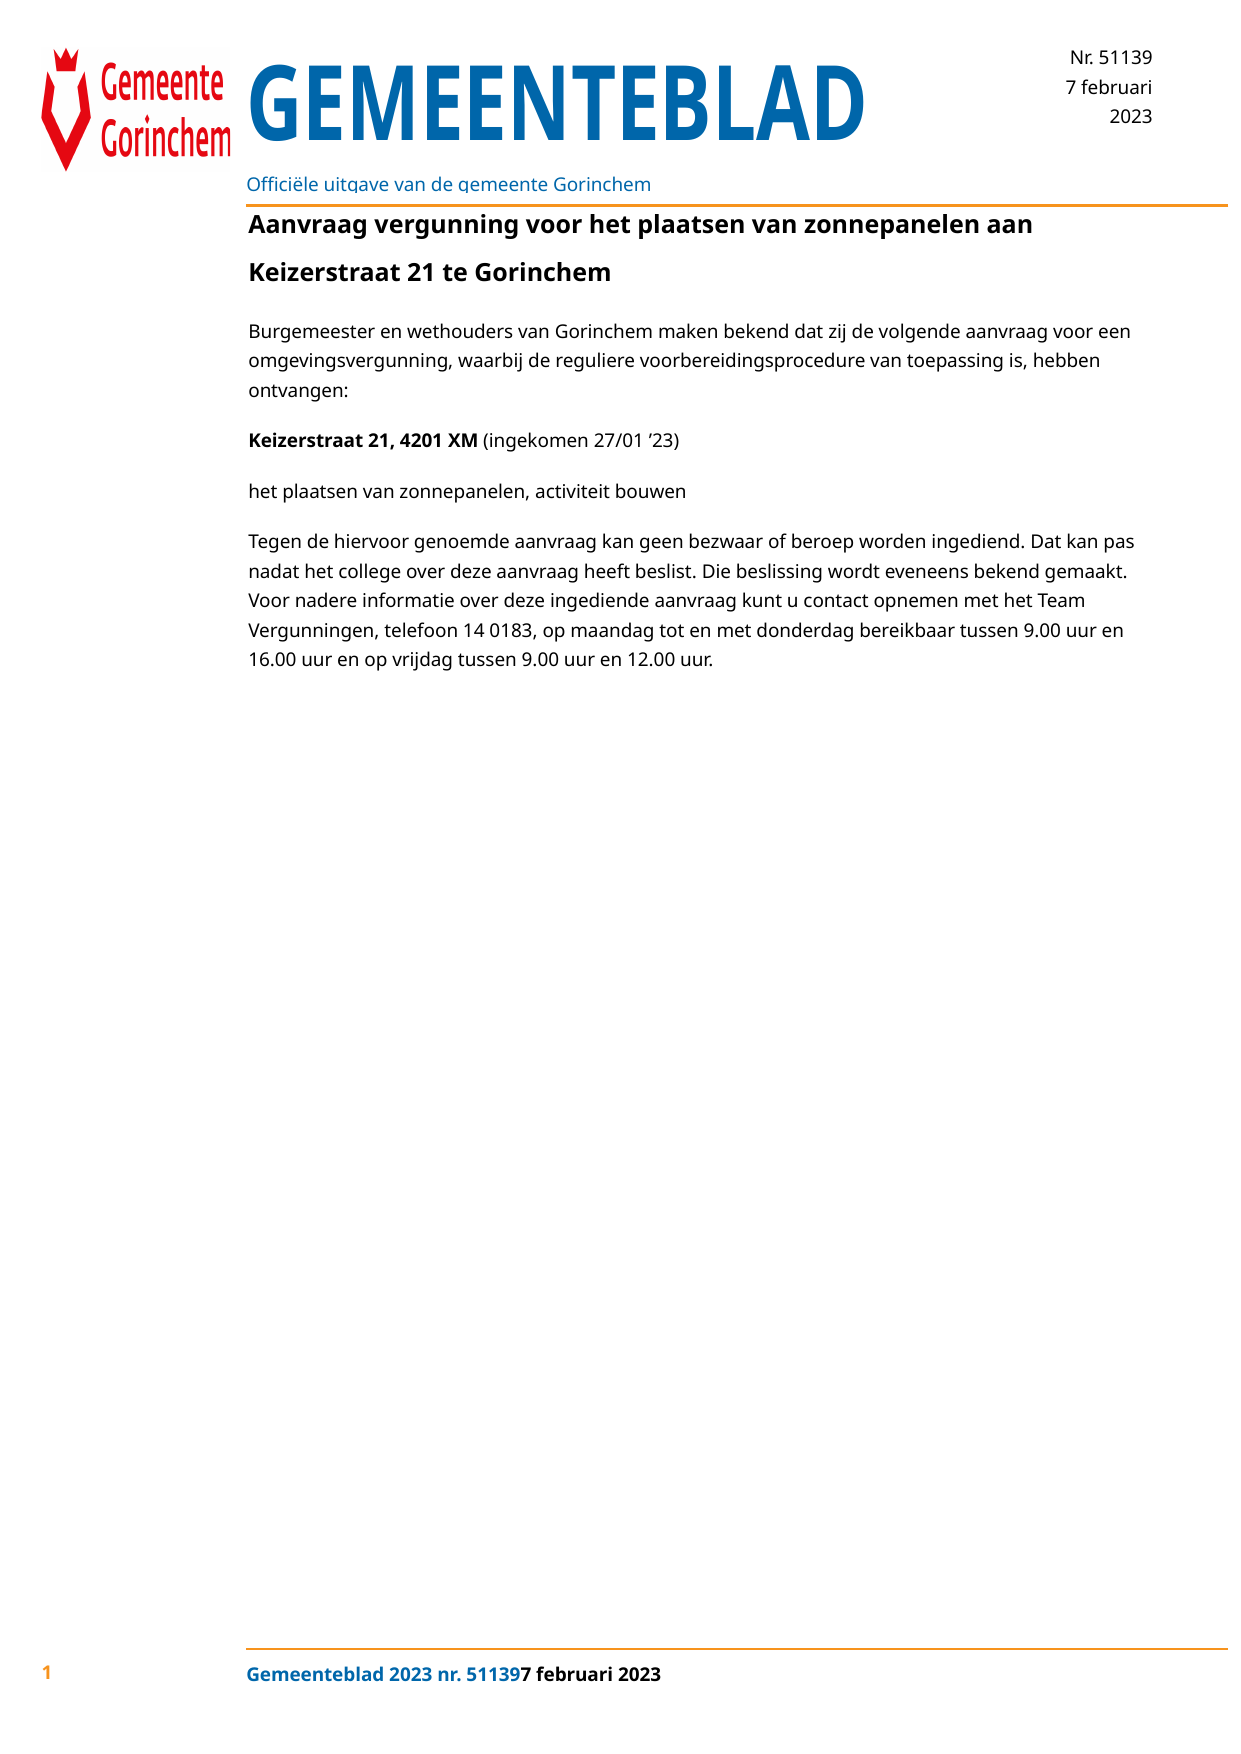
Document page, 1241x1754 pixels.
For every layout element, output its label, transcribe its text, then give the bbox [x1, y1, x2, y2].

text Keizerstraat 21, 4201 XM (ingekomen 27/01 ’23) [248, 427, 1152, 453]
text Tegen de hiervoor genoemde aanvraag kan geen bezwaar of beroep worden ingediend. Dat kan pas nadat het college over deze aanvraag heeft beslist. Die beslissing wordt eveneens bekend gemaakt. Voor nadere informatie over deze ingediende aanvraag kunt u contact opnemen met het Team Vergunningen, telefoon 14 0183, op maandag tot en met donderdag bereikbaar tussen 9.00 uur en 16.00 uur en op vrijdag tussen 9.00 uur en 12.00 uur. [248, 528, 1152, 672]
text Aanvraag vergunning voor het plaatsen van zonnepanelen aan Keizerstraat 21 te Gorinchem [248, 207, 1152, 288]
text het plaatsen van zonnepanelen, activiteit bouwen [248, 478, 1152, 504]
text Burgemeester en wethouders van Gorinchem maken bekend dat zij de volgende aanvraag voor een omgevingsvergunning, waarbij de reguliere voorbereidingsprocedure van toepassing is, hebben ontvangen: [248, 318, 1152, 403]
picture [41, 47, 231, 172]
